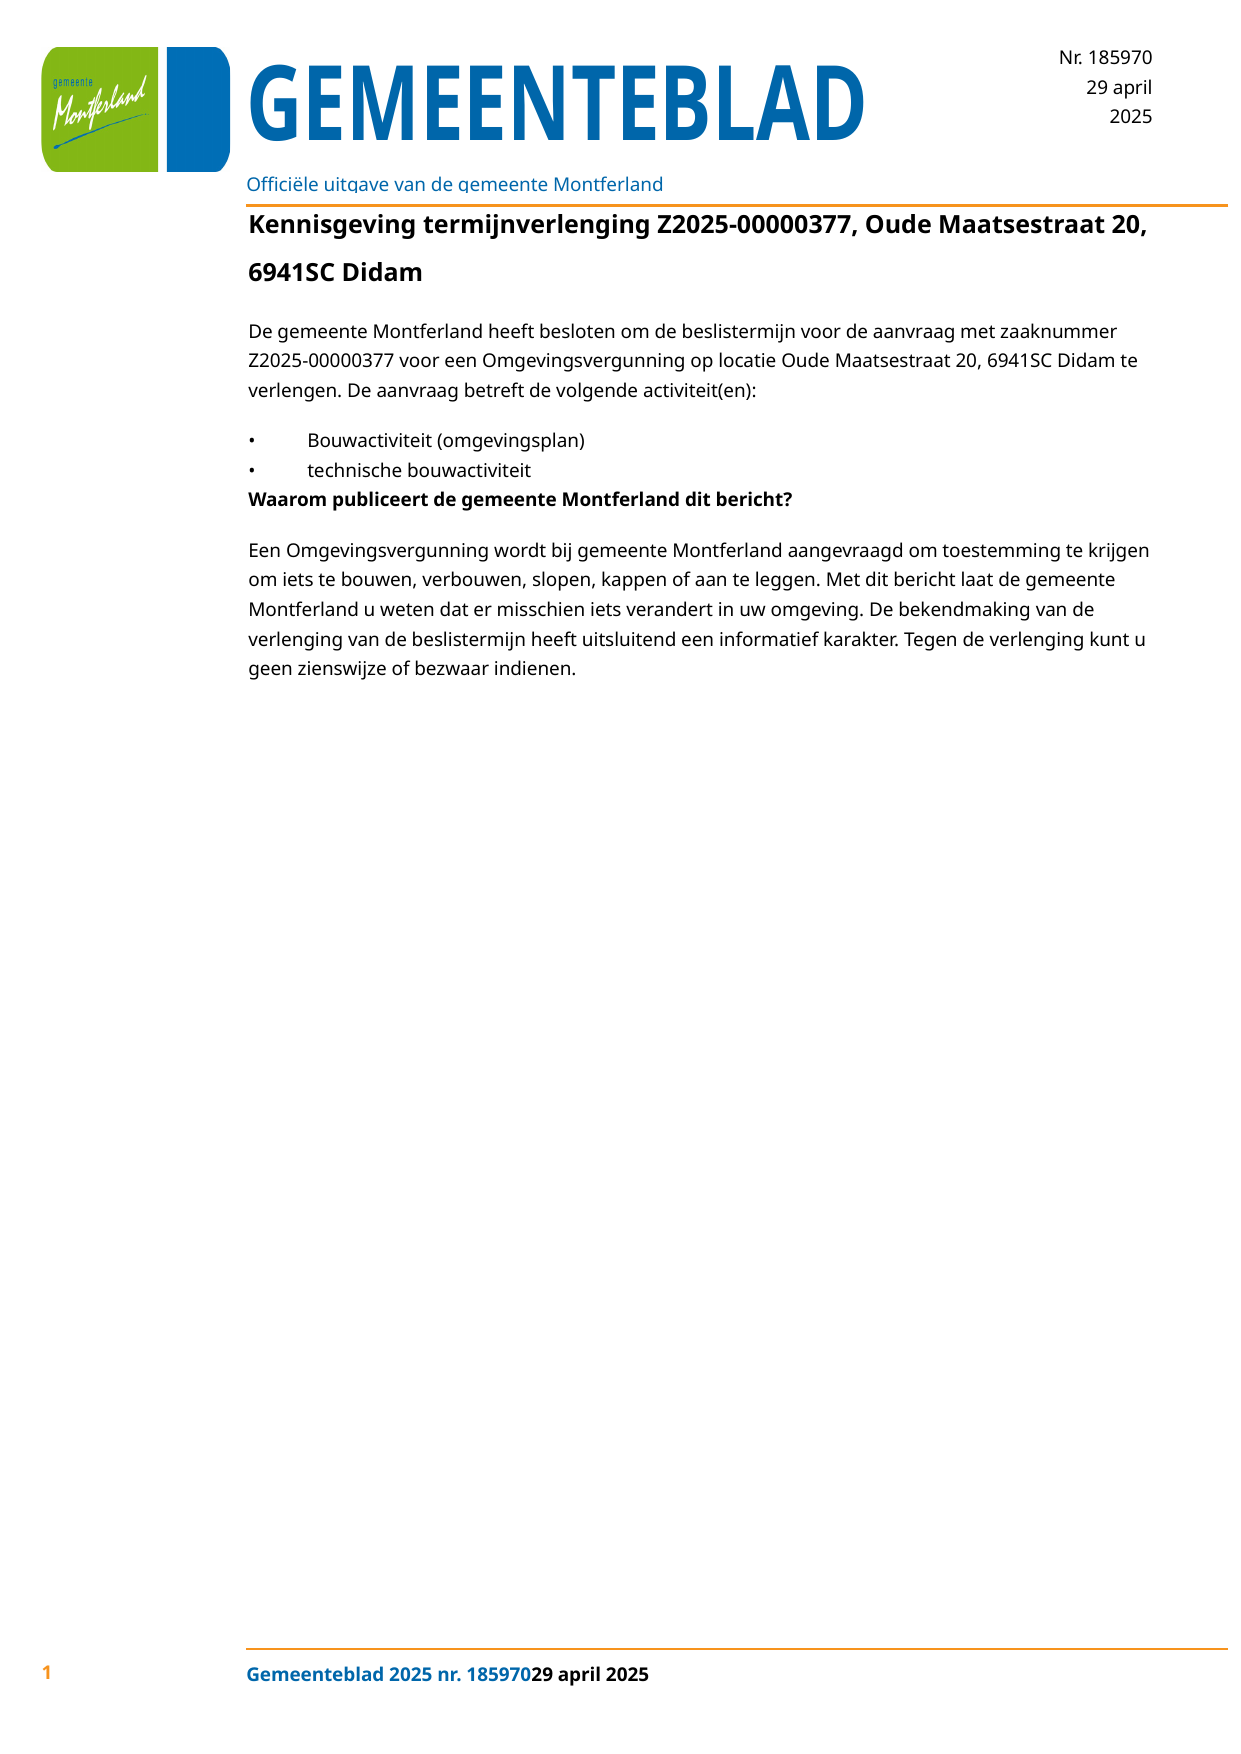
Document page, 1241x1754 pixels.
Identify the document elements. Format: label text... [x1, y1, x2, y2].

text Waarom publiceert de gemeente Montferland dit bericht? [248, 487, 1152, 512]
list technische bouwactiviteit [248, 457, 1152, 483]
text Kennisgeving termijnverlenging Z2025-00000377, Oude Maatsestraat 20, 6941SC Didam [248, 207, 1152, 288]
text De gemeente Montferland heeft besloten om de beslistermijn voor de aanvraag met zaaknummer Z2025-00000377 voor een Omgevingsvergunning op locatie Oude Maatsestraat 20, 6941SC Didam te verlengen. De aanvraag betreft de volgende activiteit(en): [248, 318, 1152, 403]
text Een Omgevingsvergunning wordt bij gemeente Montferland aangevraagd om toestemming te krijgen om iets te bouwen, verbouwen, slopen, kappen of aan te leggen. Met dit bericht laat de gemeente Montferland u weten dat er misschien iets verandert in uw omgeving. De bekendmaking van de verlenging van de beslistermijn heeft uitsluitend een informatief karakter. Tegen de verlenging kunt u geen zienswijze of bezwaar indienen. [248, 537, 1152, 681]
list Bouwactiviteit (omgevingsplan) [248, 427, 1152, 453]
picture [41, 47, 231, 172]
